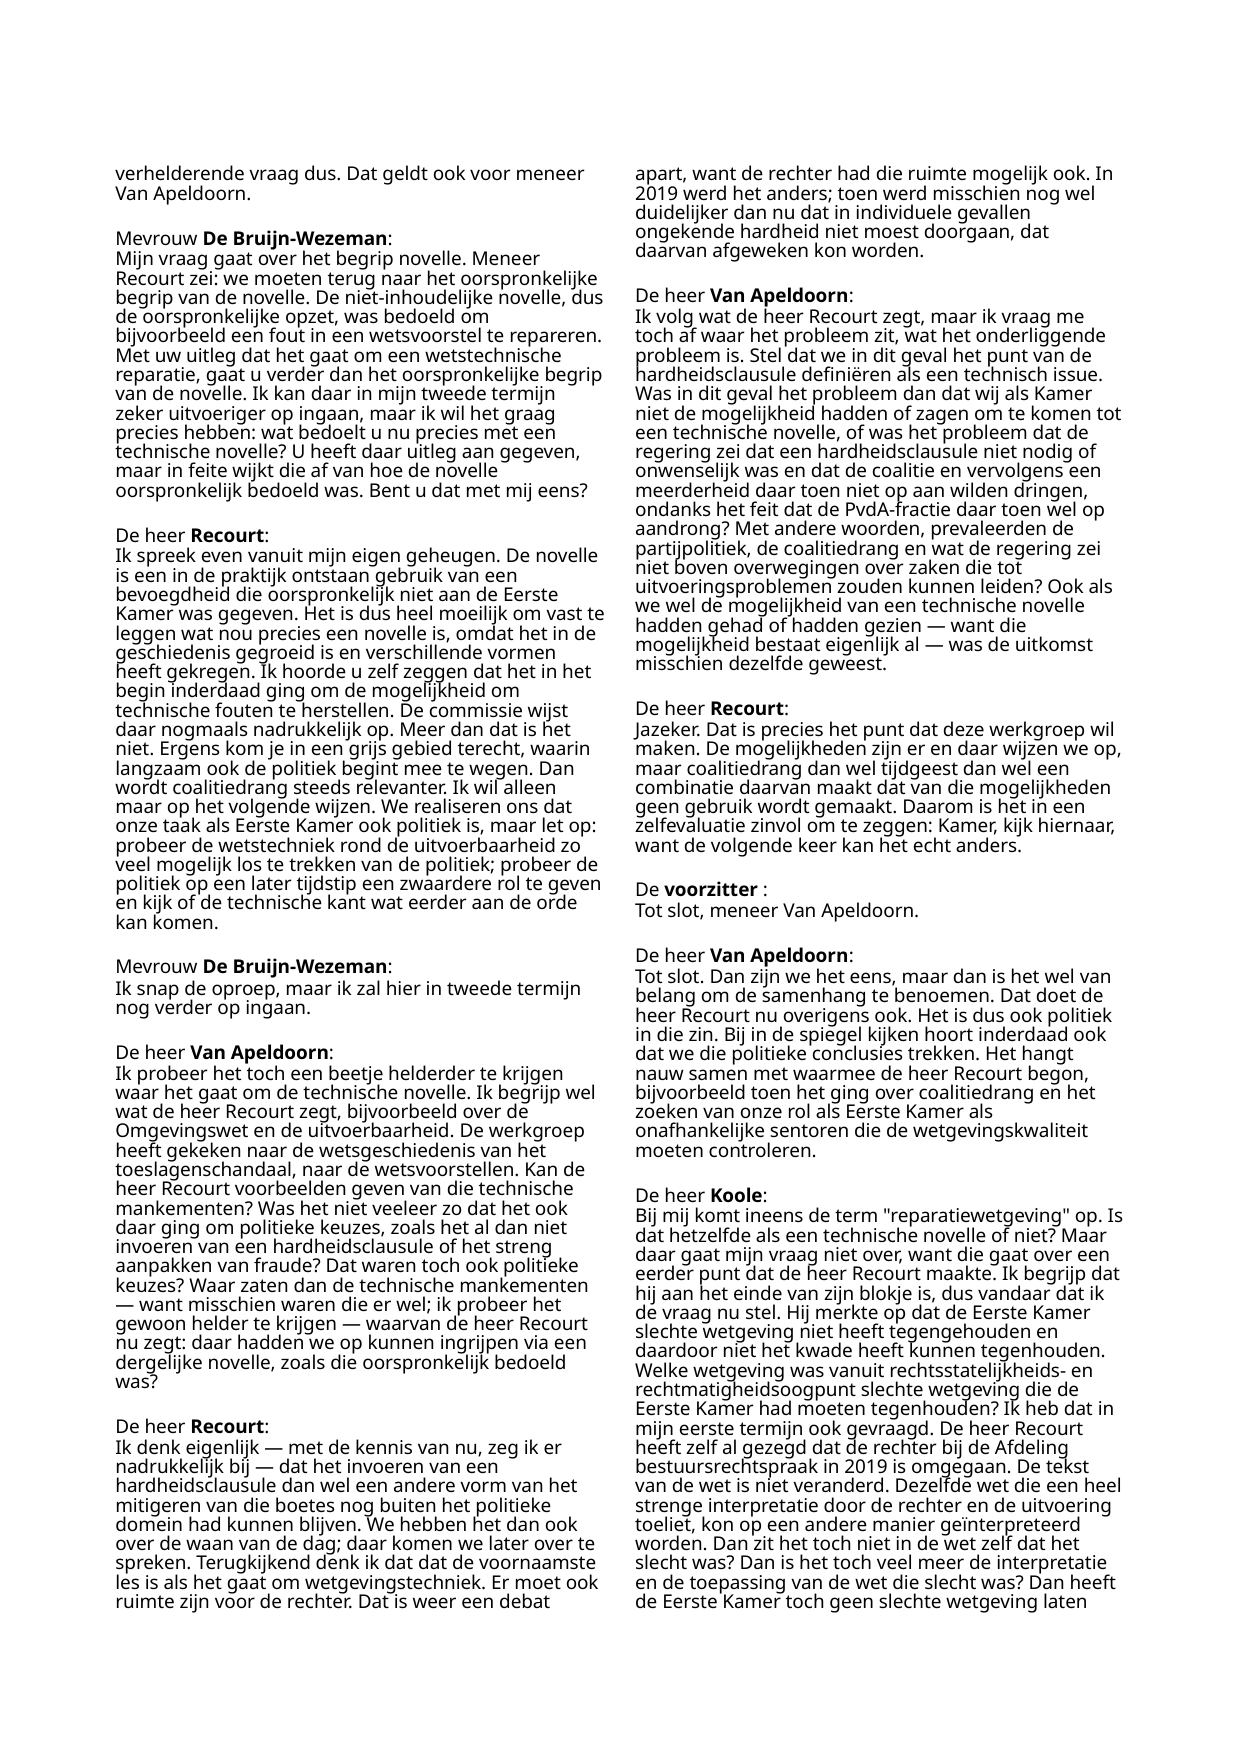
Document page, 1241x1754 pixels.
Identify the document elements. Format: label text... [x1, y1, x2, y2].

text Ik spreek even vanuit mijn eigen geheugen. De novelle is een in de praktijk ontstaan gebruik van een bevoegdheid die oorspronkelijk niet aan de Eerste Kamer was gegeven. Het is dus heel moeilijk om vast te leggen wat nou precies een novelle is, omdat het in de geschiedenis gegroeid is en verschillende vormen heeft gekregen. Ik hoorde u zelf zeggen dat het in het begin inderdaad ging om de mogelijkheid om technische fouten te herstellen. De commissie wijst daar nogmaals nadrukkelijk op. Meer dan dat is het niet. Ergens kom je in een grijs gebied terecht, waarin langzaam ook de politiek begint mee te wegen. Dan wordt coalitiedrang steeds relevanter. Ik wil alleen maar op het volgende wijzen. We realiseren ons dat onze taak als Eerste Kamer ook politiek is, maar let op: probeer de wetstechniek rond de uitvoerbaarheid zo veel mogelijk los te trekken van de politiek; probeer de politiek op een later tijdstip een zwaardere rol te geven en kijk of de technische kant wat eerder aan de orde kan komen. [115, 547, 605, 933]
text De heer Van Apeldoorn: [635, 942, 1125, 968]
text Mevrouw De Bruijn-Wezeman: [115, 954, 605, 979]
text Tot slot, meneer Van Apeldoorn. [635, 902, 1125, 922]
text De voorzitter : [635, 877, 1125, 902]
text De heer Koole: [635, 1182, 1125, 1207]
text Ik probeer het toch een beetje helderder te krijgen waar het gaat om de technische novelle. Ik begrijp wel wat de heer Recourt zegt, bijvoorbeeld over de Omgevingswet en de uitvoerbaarheid. De werkgroep heeft gekeken naar de wetsgeschiedenis van het toeslagenschandaal, naar de wetsvoorstellen. Kan de heer Recourt voorbeelden geven van die technische mankementen? Was het niet veeleer zo dat het ook daar ging om politieke keuzes, zoals het al dan niet invoeren van een hardheidsclausule of het streng aanpakken van fraude? Dat waren toch ook politieke keuzes? Waar zaten dan de technische mankementen — want misschien waren die er wel; ik probeer het gewoon helder te krijgen — waarvan de heer Recourt nu zegt: daar hadden we op kunnen ingrijpen via een dergelijke novelle, zoals die oorspronkelijk bedoeld was? [115, 1064, 605, 1392]
text Mijn vraag gaat over het begrip novelle. Meneer Recourt zei: we moeten terug naar het oorspronkelijke begrip van de novelle. De niet-inhoudelijke novelle, dus de oorspronkelijke opzet, was bedoeld om bijvoorbeeld een fout in een wetsvoorstel te repareren. Met uw uitleg dat het gaat om een wetstechnische reparatie, gaat u verder dan het oorspronkelijke begrip van de novelle. Ik kan daar in mijn tweede termijn zeker uitvoeriger op ingaan, maar ik wil het graag precies hebben: wat bedoelt u nu precies met een technische novelle? U heeft daar uitleg aan gegeven, maar in feite wijkt die af van hoe de novelle oorspronkelijk bedoeld was. Bent u dat met mij eens? [115, 250, 605, 501]
text apart, want de rechter had die ruimte mogelijk ook. In 2019 werd het anders; toen werd misschien nog wel duidelijker dan nu dat in individuele gevallen ongekende hardheid niet moest doorgaan, dat daarvan afgeweken kon worden. [635, 165, 1125, 262]
text De heer Recourt: [115, 522, 605, 547]
text De heer Recourt: [635, 695, 1125, 721]
text De heer Recourt: [115, 1413, 605, 1439]
text De heer Van Apeldoorn: [635, 282, 1125, 308]
text Ik snap de oproep, maar ik zal hier in tweede termijn nog verder op ingaan. [115, 979, 605, 1018]
text Jazeker. Dat is precies het punt dat deze werkgroep wil maken. De mogelijkheden zijn er en daar wijzen we op, maar coalitiedrang dan wel tijdgeest dan wel een combinatie daarvan maakt dat van die mogelijkheden geen gebruik wordt gemaakt. Daarom is het in een zelfevaluatie zinvol om te zeggen: Kamer, kijk hiernaar, want de volgende keer kan het echt anders. [635, 721, 1125, 856]
text verhelderende vraag dus. Dat geldt ook voor meneer Van Apeldoorn. [115, 165, 605, 204]
text Ik denk eigenlijk — met de kennis van nu, zeg ik er nadrukkelijk bij — dat het invoeren van een hardheidsclausule dan wel een andere vorm van het mitigeren van die boetes nog buiten het politieke domein had kunnen blijven. We hebben het dan ook over de waan van de dag; daar komen we later over te spreken. Terugkijkend denk ik dat dat de voornaamste les is als het gaat om wetgevingstechniek. Er moet ook ruimte zijn voor de rechter. Dat is weer een debat [115, 1439, 605, 1612]
text Ik volg wat de heer Recourt zegt, maar ik vraag me toch af waar het probleem zit, wat het onderliggende probleem is. Stel dat we in dit geval het punt van de hardheidsclausule definiëren als een technisch issue. Was in dit geval het probleem dan dat wij als Kamer niet de mogelijkheid hadden of zagen om te komen tot een technische novelle, of was het probleem dat de regering zei dat een hardheidsclausule niet nodig of onwenselijk was en dat de coalitie en vervolgens een meerderheid daar toen niet op aan wilden dringen, ondanks het feit dat de PvdA-fractie daar toen wel op aandrong? Met andere woorden, prevaleerden de partijpolitiek, de coalitiedrang en wat de regering zei niet boven overwegingen over zaken die tot uitvoeringsproblemen zouden kunnen leiden? Ook als we wel de mogelijkheid van een technische novelle hadden gehad of hadden gezien — want die mogelijkheid bestaat eigenlijk al — was de uitkomst misschien dezelfde geweest. [635, 308, 1125, 674]
text De heer Van Apeldoorn: [115, 1039, 605, 1064]
text Bij mij komt ineens de term "reparatiewetgeving" op. Is dat hetzelfde als een technische novelle of niet? Maar daar gaat mijn vraag niet over, want die gaat over een eerder punt dat de heer Recourt maakte. Ik begrijp dat hij aan het einde van zijn blokje is, dus vandaar dat ik de vraag nu stel. Hij merkte op dat de Eerste Kamer slechte wetgeving niet heeft tegengehouden en daardoor niet het kwade heeft kunnen tegenhouden. Welke wetgeving was vanuit rechtsstatelijkheids- en rechtmatigheidsoogpunt slechte wetgeving die de Eerste Kamer had moeten tegenhouden? Ik heb dat in mijn eerste termijn ook gevraagd. De heer Recourt heeft zelf al gezegd dat de rechter bij de Afdeling bestuursrechtspraak in 2019 is omgegaan. De tekst van de wet is niet veranderd. Dezelfde wet die een heel strenge interpretatie door de rechter en de uitvoering toeliet, kon op een andere manier geïnterpreteerd worden. Dan zit het toch niet in de wet zelf dat het slecht was? Dan is het toch veel meer de interpretatie en de toepassing van de wet die slecht was? Dan heeft de Eerste Kamer toch geen slechte wetgeving laten [635, 1207, 1125, 1612]
text Tot slot. Dan zijn we het eens, maar dan is het wel van belang om de samenhang te benoemen. Dat doet de heer Recourt nu overigens ook. Het is dus ook politiek in die zin. Bij in de spiegel kijken hoort inderdaad ook dat we die politieke conclusies trekken. Het hangt nauw samen met waarmee de heer Recourt begon, bijvoorbeeld toen het ging over coalitiedrang en het zoeken van onze rol als Eerste Kamer als onafhankelijke sentoren die de wetgevingskwaliteit moeten controleren. [635, 968, 1125, 1161]
text Mevrouw De Bruijn-Wezeman: [115, 225, 605, 250]
